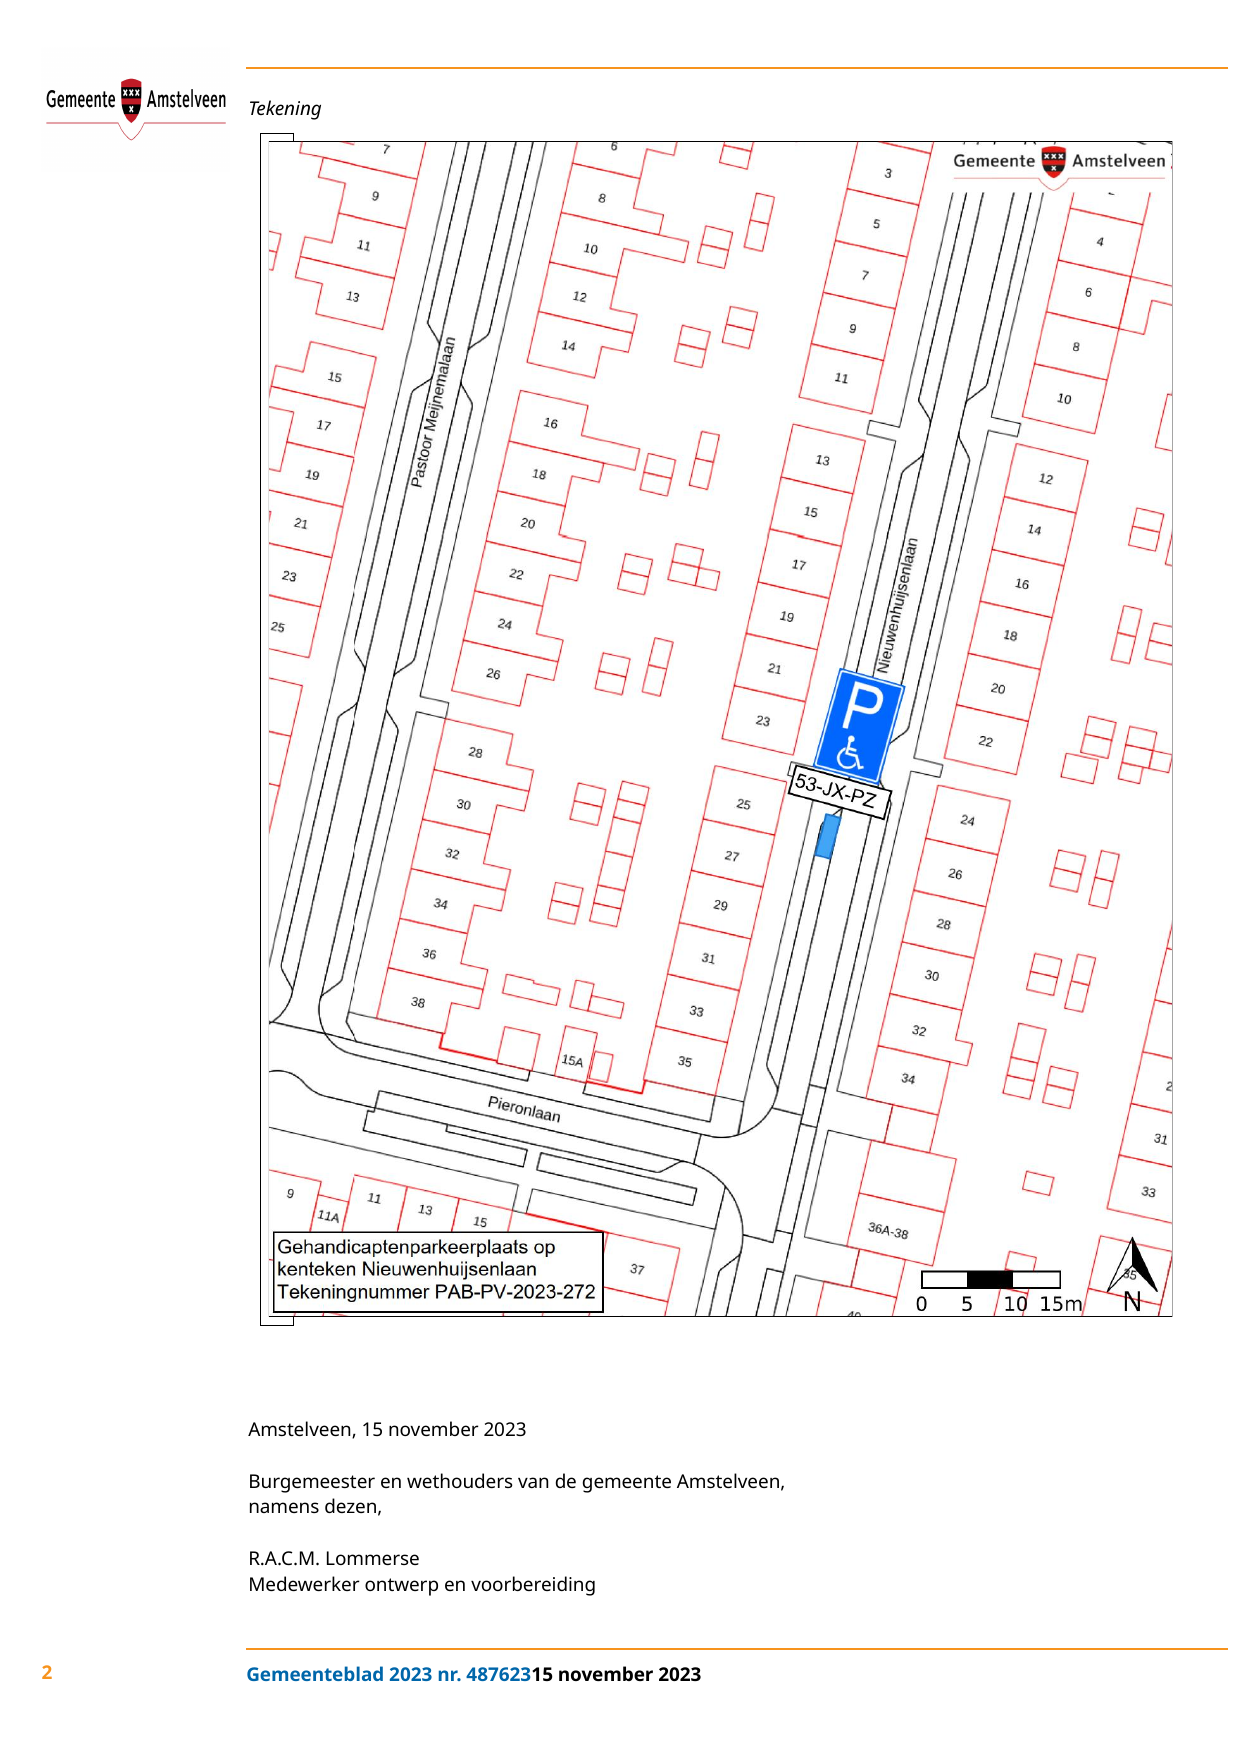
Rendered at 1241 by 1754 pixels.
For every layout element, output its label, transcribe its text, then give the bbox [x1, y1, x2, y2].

picture [41, 47, 231, 172]
text Tekening [248, 95, 1152, 121]
text Medewerker ontwerp en voorbereiding [248, 1571, 1152, 1597]
picture [268, 141, 1173, 1317]
text namens dezen, [248, 1494, 1152, 1519]
text R.A.C.M. Lommerse [248, 1545, 1152, 1571]
text Burgemeester en wethouders van de gemeente Amstelveen, [248, 1468, 1152, 1494]
text Amstelveen, 15 november 2023 [248, 1417, 1152, 1442]
